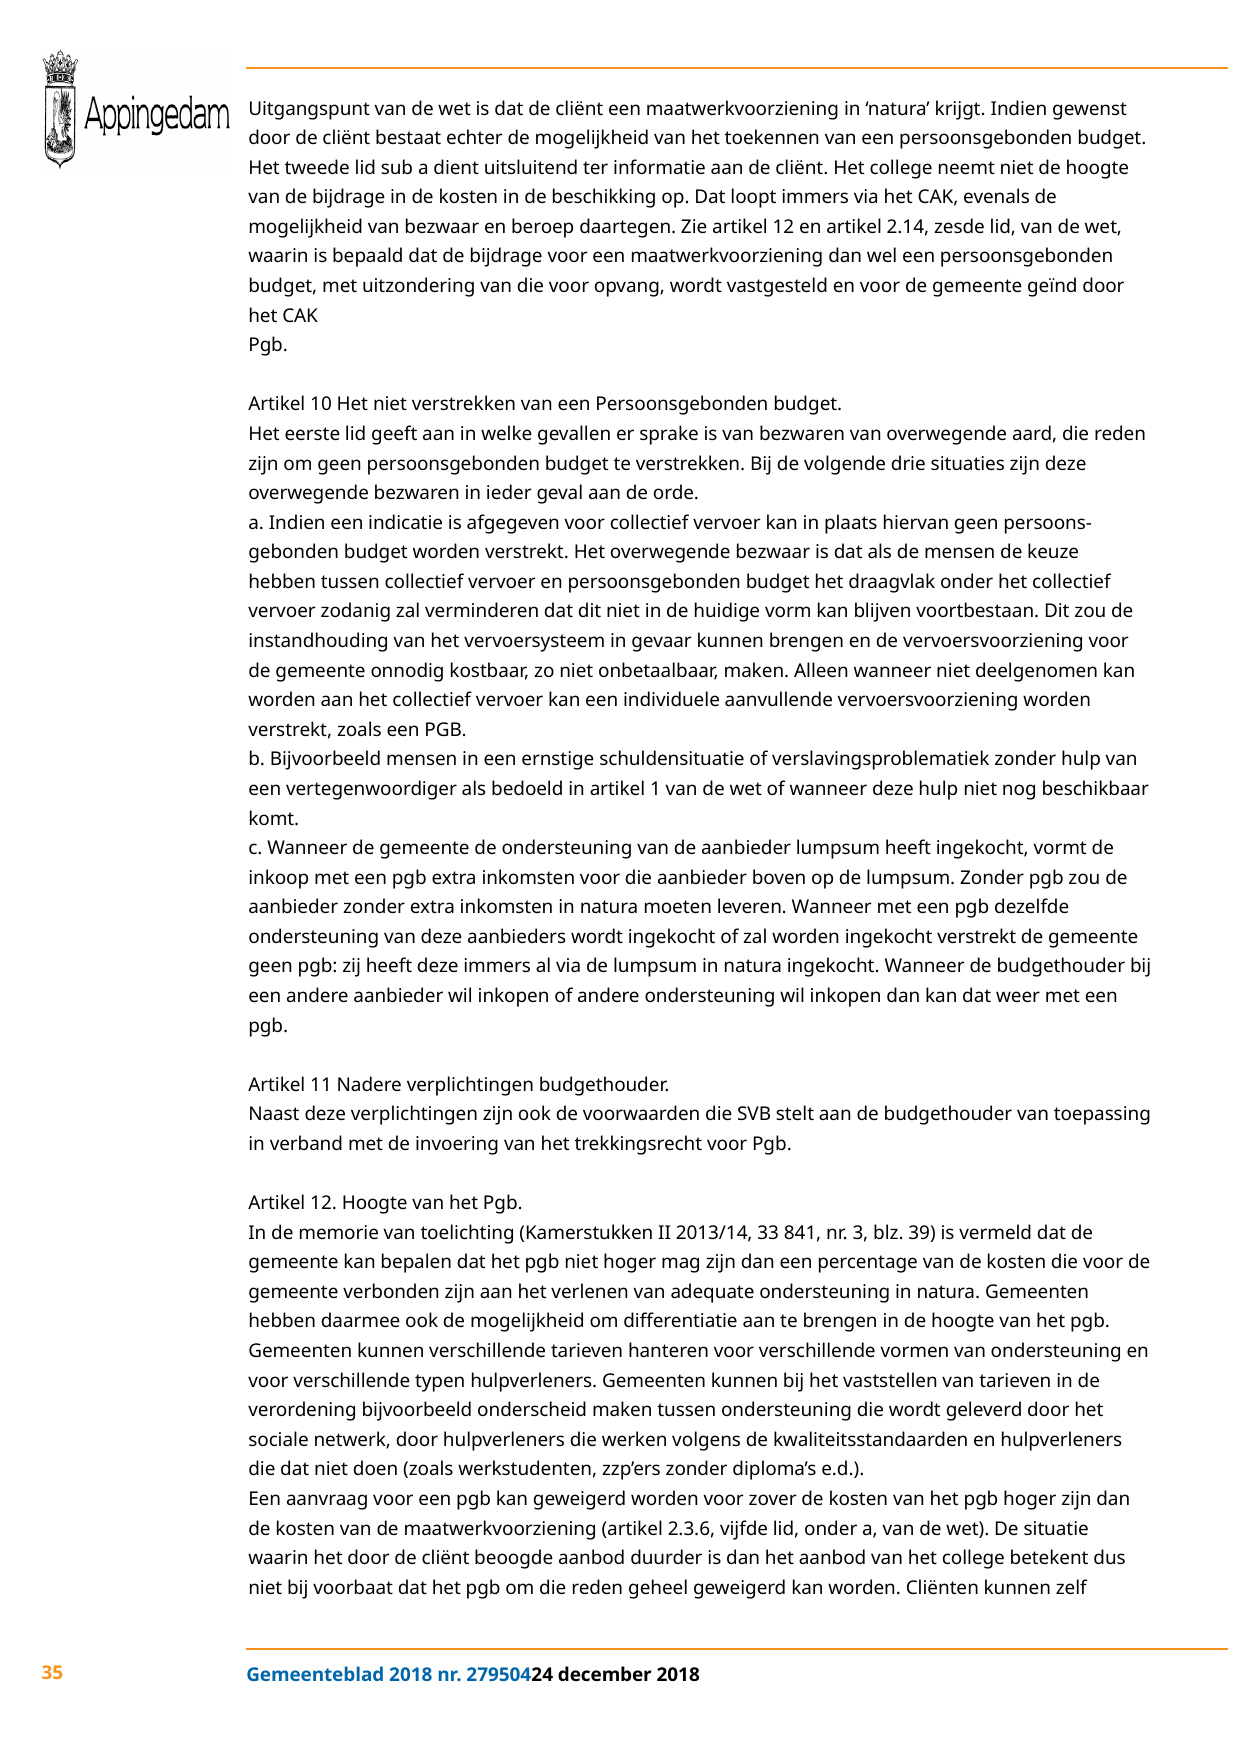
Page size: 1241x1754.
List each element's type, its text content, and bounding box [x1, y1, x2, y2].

text Het eerste lid geeft aan in welke gevallen er sprake is van bezwaren van overwegende aard, die reden zijn om geen persoonsgebonden budget te verstrekken. Bij de volgende drie situaties zijn deze overwegende bezwaren in ieder geval aan de orde. [248, 420, 1152, 505]
text Het tweede lid sub a dient uitsluitend ter informatie aan de cliënt. Het college neemt niet de hoogte van de bijdrage in de kosten in de beschikking op. Dat loopt immers via het CAK, evenals de mogelijkheid van bezwaar en beroep daartegen. Zie artikel 12 en artikel 2.14, zesde lid, van de wet, waarin is bepaald dat de bijdrage voor een maatwerkvoorziening dan wel een persoonsgebonden budget, met uitzondering van die voor opvang, wordt vastgesteld en voor de gemeente geïnd door het CAK [248, 154, 1152, 328]
text Artikel 10 Het niet verstrekken van een Persoonsgebonden budget. [248, 391, 1152, 416]
text Artikel 11 Nadere verplichtingen budgethouder. [248, 1071, 1152, 1097]
text Naast deze verplichtingen zijn ook de voorwaarden die SVB stelt aan de budgethouder van toepassing in verband met de invoering van het trekkingsrecht voor Pgb. [248, 1101, 1152, 1156]
text a. Indien een indicatie is afgegeven voor collectief vervoer kan in plaats hiervan geen persoons- gebonden budget worden verstrekt. Het overwegende bezwaar is dat als de mensen de keuze hebben tussen collectief vervoer en persoonsgebonden budget het draagvlak onder het collectief vervoer zodanig zal verminderen dat dit niet in de huidige vorm kan blijven voortbestaan. Dit zou de instandhouding van het vervoersysteem in gevaar kunnen brengen en de vervoersvoorziening voor de gemeente onnodig kostbaar, zo niet onbetaalbaar, maken. Alleen wanneer niet deelgenomen kan worden aan het collectief vervoer kan een individuele aanvullende vervoersvoorziening worden verstrekt, zoals een PGB. [248, 509, 1152, 742]
picture [41, 47, 231, 172]
text In de memorie van toelichting (Kamerstukken II 2013/14, 33 841, nr. 3, blz. 39) is vermeld dat de gemeente kan bepalen dat het pgb niet hoger mag zijn dan een percentage van de kosten die voor de gemeente verbonden zijn aan het verlenen van adequate ondersteuning in natura. Gemeenten hebben daarmee ook de mogelijkheid om differentiatie aan te brengen in de hoogte van het pgb. Gemeenten kunnen verschillende tarieven hanteren voor verschillende vormen van ondersteuning en voor verschillende typen hulpverleners. Gemeenten kunnen bij het vaststellen van tarieven in de verordening bijvoorbeeld onderscheid maken tussen ondersteuning die wordt geleverd door het sociale netwerk, door hulpverleners die werken volgens de kwaliteitsstandaarden en hulpverleners die dat niet doen (zoals werkstudenten, zzp’ers zonder diploma’s e.d.). [248, 1219, 1152, 1481]
text b. Bijvoorbeeld mensen in een ernstige schuldensituatie of verslavingsproblematiek zonder hulp van een vertegenwoordiger als bedoeld in artikel 1 van de wet of wanneer deze hulp niet nog beschikbaar komt. [248, 746, 1152, 831]
text Artikel 12. Hoogte van het Pgb. [248, 1189, 1152, 1215]
text Uitgangspunt van de wet is dat de cliёnt een maatwerkvoorziening in ‘natura’ krijgt. Indien gewenst door de cliёnt bestaat echter de mogelijkheid van het toekennen van een persoonsgebonden budget. [248, 95, 1152, 150]
text Een aanvraag voor een pgb kan geweigerd worden voor zover de kosten van het pgb hoger zijn dan de kosten van de maatwerkvoorziening (artikel 2.3.6, vijfde lid, onder a, van de wet). De situatie waarin het door de cliënt beoogde aanbod duurder is dan het aanbod van het college betekent dus niet bij voorbaat dat het pgb om die reden geheel geweigerd kan worden. Cliënten kunnen zelf [248, 1485, 1152, 1600]
text Pgb. [248, 331, 1152, 357]
text c. Wanneer de gemeente de ondersteuning van de aanbieder lumpsum heeft ingekocht, vormt de inkoop met een pgb extra inkomsten voor die aanbieder boven op de lumpsum. Zonder pgb zou de aanbieder zonder extra inkomsten in natura moeten leveren. Wanneer met een pgb dezelfde ondersteuning van deze aanbieders wordt ingekocht of zal worden ingekocht verstrekt de gemeente geen pgb: zij heeft deze immers al via de lumpsum in natura ingekocht. Wanneer de budgethouder bij een andere aanbieder wil inkopen of andere ondersteuning wil inkopen dan kan dat weer met een pgb. [248, 834, 1152, 1038]
